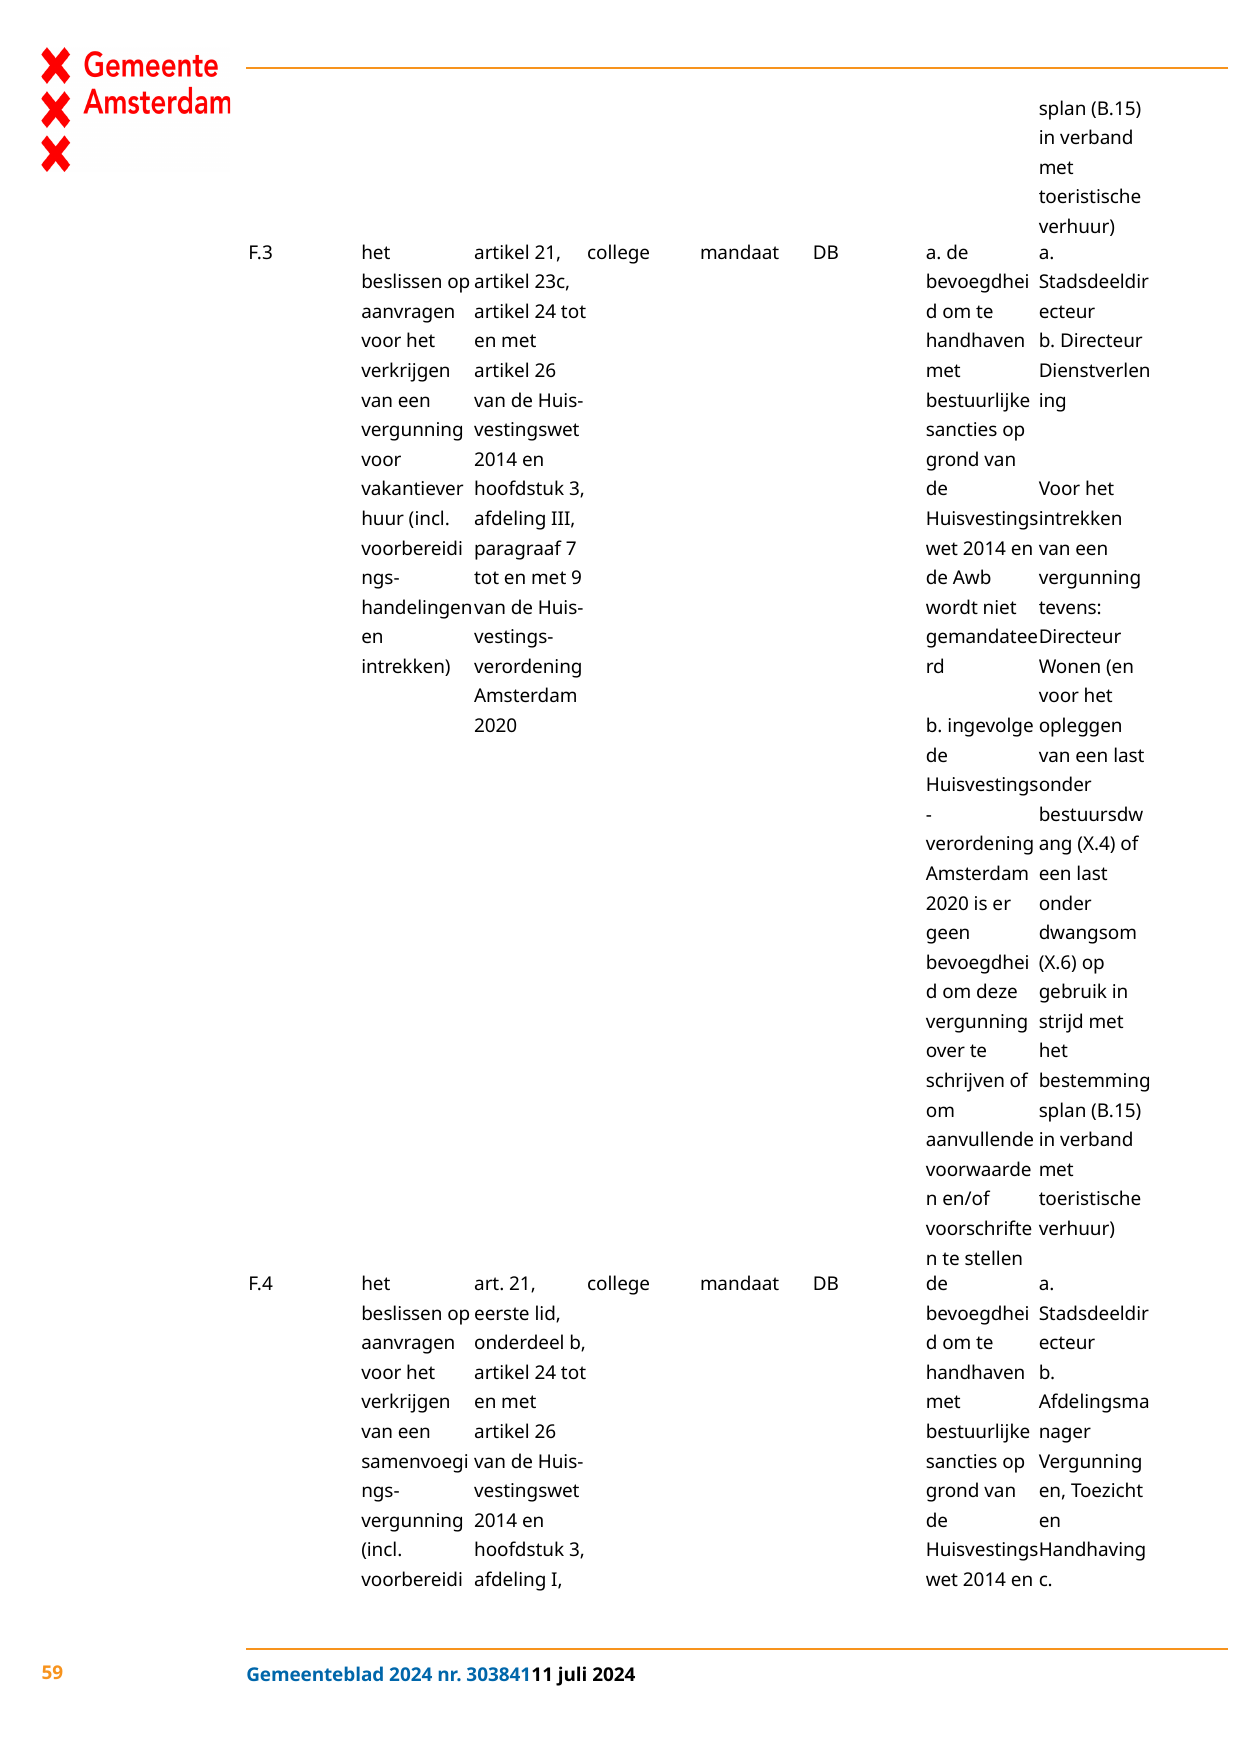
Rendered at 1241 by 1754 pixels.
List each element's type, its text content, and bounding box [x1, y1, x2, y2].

table_cell a. Stadsdeeldirecteur b. Afdelingsmanager Vergunningen, Toezicht en Handhaving c. [1039, 1270, 1152, 1592]
table_cell DB [813, 1270, 926, 1592]
table_cell artikel 21, artikel 23c, artikel 24 tot en met artikel 26 van de Huis-vestingswet 2014 en hoofdstuk 3, afdeling III, paragraaf 7 tot en met 9 van de Huis-vestings-verordening Amsterdam 2020 [474, 239, 587, 1270]
table_cell mandaat [700, 1270, 813, 1592]
table_cell [926, 95, 1038, 239]
table_cell F.4 [248, 1270, 361, 1592]
table_cell DB [813, 239, 926, 1270]
table_cell [587, 95, 700, 239]
table_cell F.3 [248, 239, 361, 1270]
table_cell [700, 95, 813, 239]
table_cell splan (B.15) in verband met toeristische verhuur) [1039, 95, 1152, 239]
table_cell [813, 95, 926, 239]
picture [41, 47, 231, 172]
table_cell [248, 95, 361, 239]
table_cell de bevoegdheid om te handhaven met bestuurlijke sancties op grond van de Huisvestingswet 2014 en [926, 1270, 1038, 1592]
table_cell a. de bevoegdheid om te handhaven met bestuurlijke sancties op grond van de Huisvestingswet 2014 en de Awb wordt niet gemandateerd b. ingevolge de Huisvestings-verordening Amsterdam 2020 is er geen bevoegdheid om deze vergunning over te schrijven of om aanvullende voorwaarden en/of voorschriften te stellen [926, 239, 1038, 1270]
table_cell [361, 95, 474, 239]
table_cell art. 21, eerste lid, onderdeel b, artikel 24 tot en met artikel 26 van de Huis-vestingswet 2014 en hoofdstuk 3, afdeling I, [474, 1270, 587, 1592]
table_cell het beslissen op aanvragen voor het verkrijgen van een samenvoegings-vergunning (incl. voorbereidi [361, 1270, 474, 1592]
table_cell [474, 95, 587, 239]
table_cell mandaat [700, 239, 813, 1270]
table_cell college [587, 1270, 700, 1592]
table_cell a. Stadsdeeldirecteur b. Directeur Dienstverlening Voor het intrekken van een vergunning tevens: Directeur Wonen (en voor het opleggen van een last onder bestuursdwang (X.4) of een last onder dwangsom (X.6) op gebruik in strijd met het bestemmingsplan (B.15) in verband met toeristische verhuur) [1039, 239, 1152, 1270]
table_cell college [587, 239, 700, 1270]
table_cell het beslissen op aanvragen voor het verkrijgen van een vergunning voor vakantieverhuur (incl. voorbereidings-handelingen en intrekken) [361, 239, 474, 1270]
